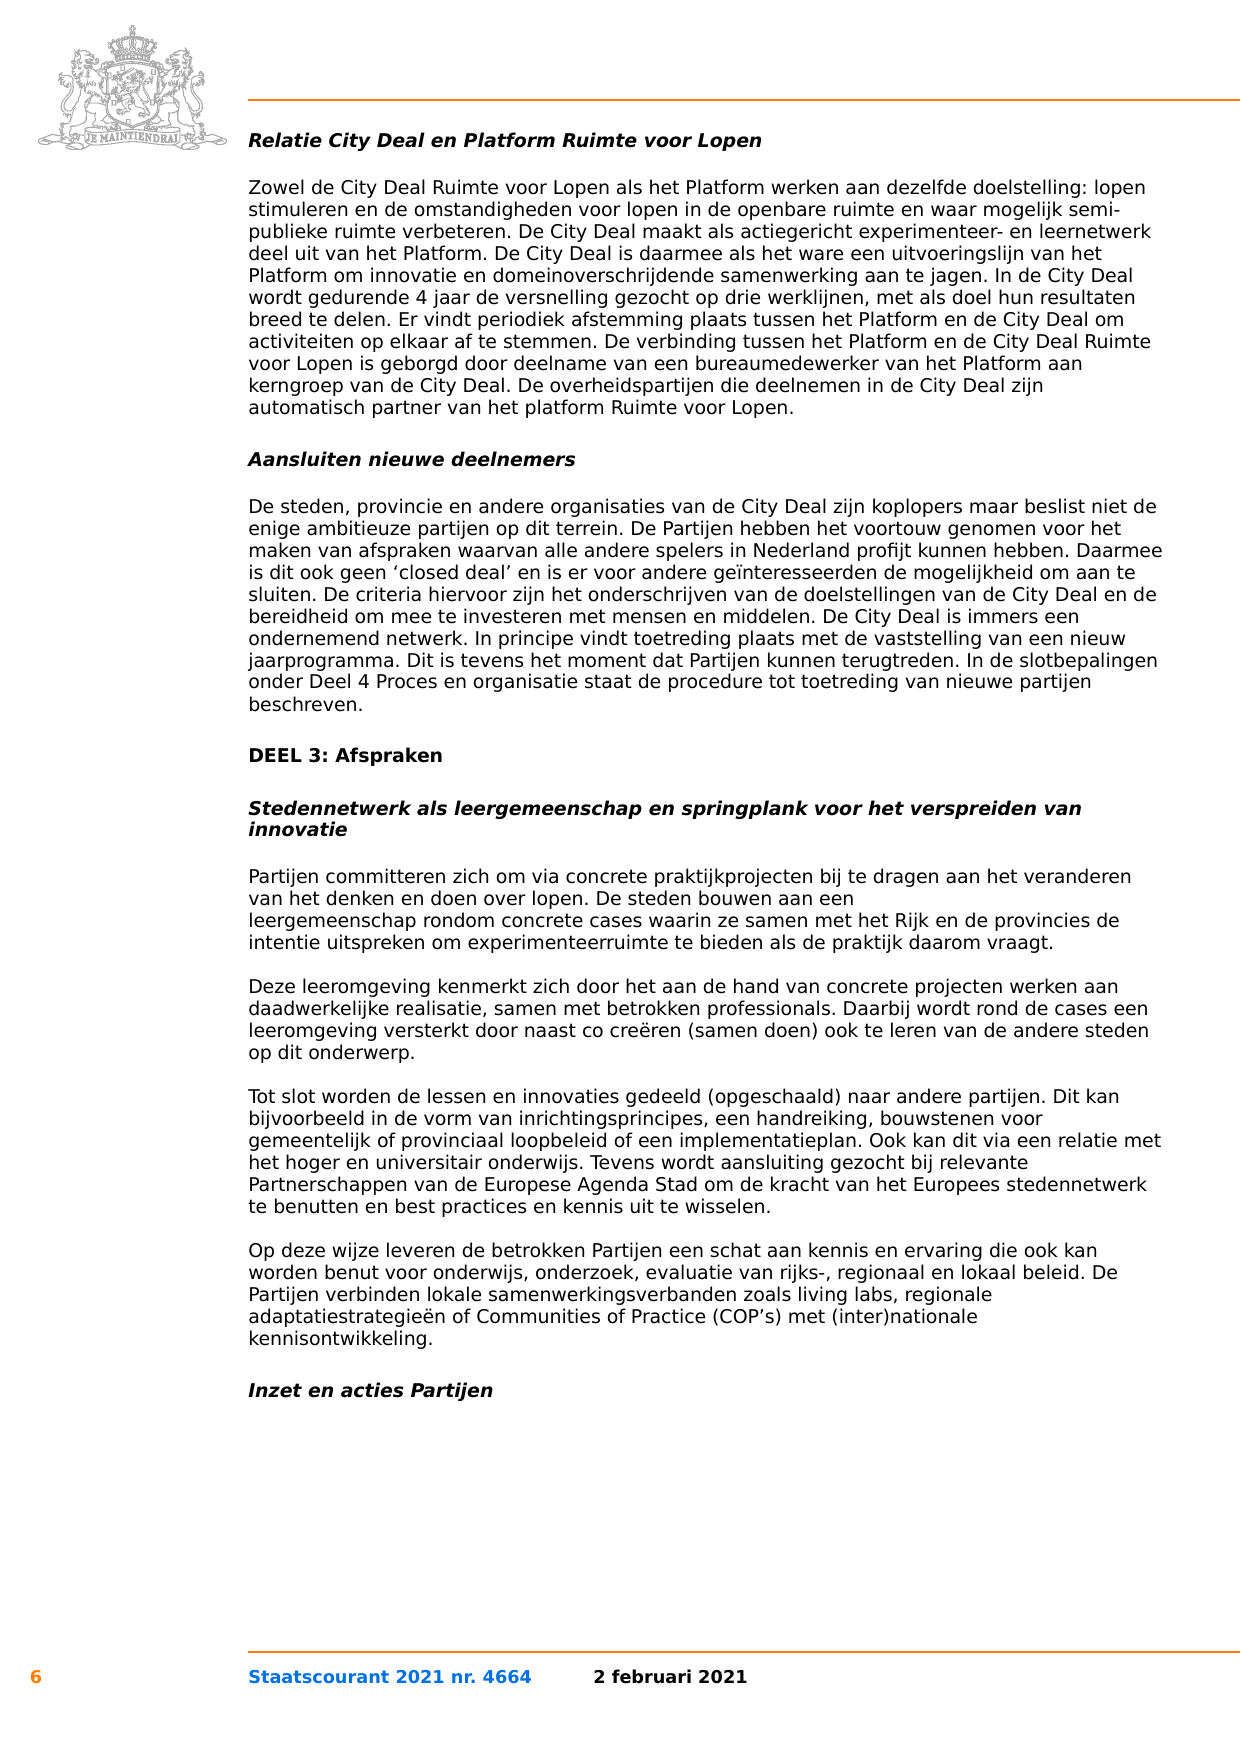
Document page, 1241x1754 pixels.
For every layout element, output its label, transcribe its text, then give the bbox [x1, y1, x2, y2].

subtitle DEEL 3: Afspraken [248, 745, 1163, 767]
subtitle Stedennetwerk als leergemeenschap en springplank voor het verspreiden van innovatie [248, 797, 1163, 841]
text leergemeenschap rondom concrete cases waarin ze samen met het Rijk en de provincies de [248, 910, 1163, 932]
text De steden, provincie en andere organisaties van de City Deal zijn koplopers maar beslist niet de enige ambitieuze partijen op dit terrein. De Partijen hebben het voortouw genomen voor het maken van afspraken waarvan alle andere spelers in Nederland profijt kunnen hebben. Daarmee is dit ook geen ‘closed deal’ en is er voor andere geïnteresseerden de mogelijkheid om aan te sluiten. De criteria hiervoor zijn het onderschrijven van de doelstellingen van de City Deal en de bereidheid om mee te investeren met mensen en middelen. De City Deal is immers een ondernemend netwerk. In principe vindt toetreding plaats met de vaststelling van een nieuw jaarprogramma. Dit is tevens het moment dat Partijen kunnen terugtreden. In de slotbepalingen onder Deel 4 Proces en organisatie staat de procedure tot toetreding van nieuwe partijen beschreven. [248, 496, 1163, 715]
text Op deze wijze leveren de betrokken Partijen een schat aan kennis en ervaring die ook kan worden benut voor onderwijs, onderzoek, evaluatie van rijks-, regionaal en lokaal beleid. De Partijen verbinden lokale samenwerkingsverbanden zoals living labs, regionale adaptatiestrategieën of Communities of Practice (COP’s) met (inter)nationale kennisontwikkeling. [248, 1240, 1163, 1349]
picture [38, 25, 227, 150]
text intentie uitspreken om experimenteerruimte te bieden als de praktijk daarom vraagt. [248, 932, 1163, 954]
text Tot slot worden de lessen en innovaties gedeeld (opgeschaald) naar andere partijen. Dit kan bijvoorbeeld in de vorm van inrichtingsprincipes, een handreiking, bouwstenen voor gemeentelijk of provinciaal loopbeleid of een implementatieplan. Ook kan dit via een relatie met het hoger en universitair onderwijs. Tevens wordt aansluiting gezocht bij relevante Partnerschappen van de Europese Agenda Stad om de kracht van het Europees stedennetwerk te benutten en best practices en kennis uit te wisselen. [248, 1086, 1163, 1218]
subtitle Aansluiten nieuwe deelnemers [248, 449, 1163, 471]
text Deze leeromgeving kenmerkt zich door het aan de hand van concrete projecten werken aan daadwerkelijke realisatie, samen met betrokken professionals. Daarbij wordt rond de cases een leeromgeving versterkt door naast co creëren (samen doen) ook te leren van de andere steden op dit onderwerp. [248, 976, 1163, 1064]
subtitle Relatie City Deal en Platform Ruimte voor Lopen [248, 130, 1163, 152]
text Zowel de City Deal Ruimte voor Lopen als het Platform werken aan dezelfde doelstelling: lopen stimuleren en de omstandigheden voor lopen in de openbare ruimte en waar mogelijk semi-publieke ruimte verbeteren. De City Deal maakt als actiegericht experimenteer- en leernetwerk deel uit van het Platform. De City Deal is daarmee als het ware een uitvoeringslijn van het Platform om innovatie en domeinoverschrijdende samenwerking aan te jagen. In de City Deal wordt gedurende 4 jaar de versnelling gezocht op drie werklijnen, met als doel hun resultaten breed te delen. Er vindt periodiek afstemming plaats tussen het Platform en de City Deal om activiteiten op elkaar af te stemmen. De verbinding tussen het Platform en de City Deal Ruimte voor Lopen is geborgd door deelname van een bureaumedewerker van het Platform aan kerngroep van de City Deal. De overheidspartijen die deelnemen in de City Deal zijn automatisch partner van het platform Ruimte voor Lopen. [248, 177, 1163, 419]
subtitle Inzet en acties Partijen [248, 1379, 1163, 1402]
text Partijen committeren zich om via concrete praktijkprojecten bij te dragen aan het veranderen van het denken en doen over lopen. De steden bouwen aan een [248, 866, 1163, 910]
